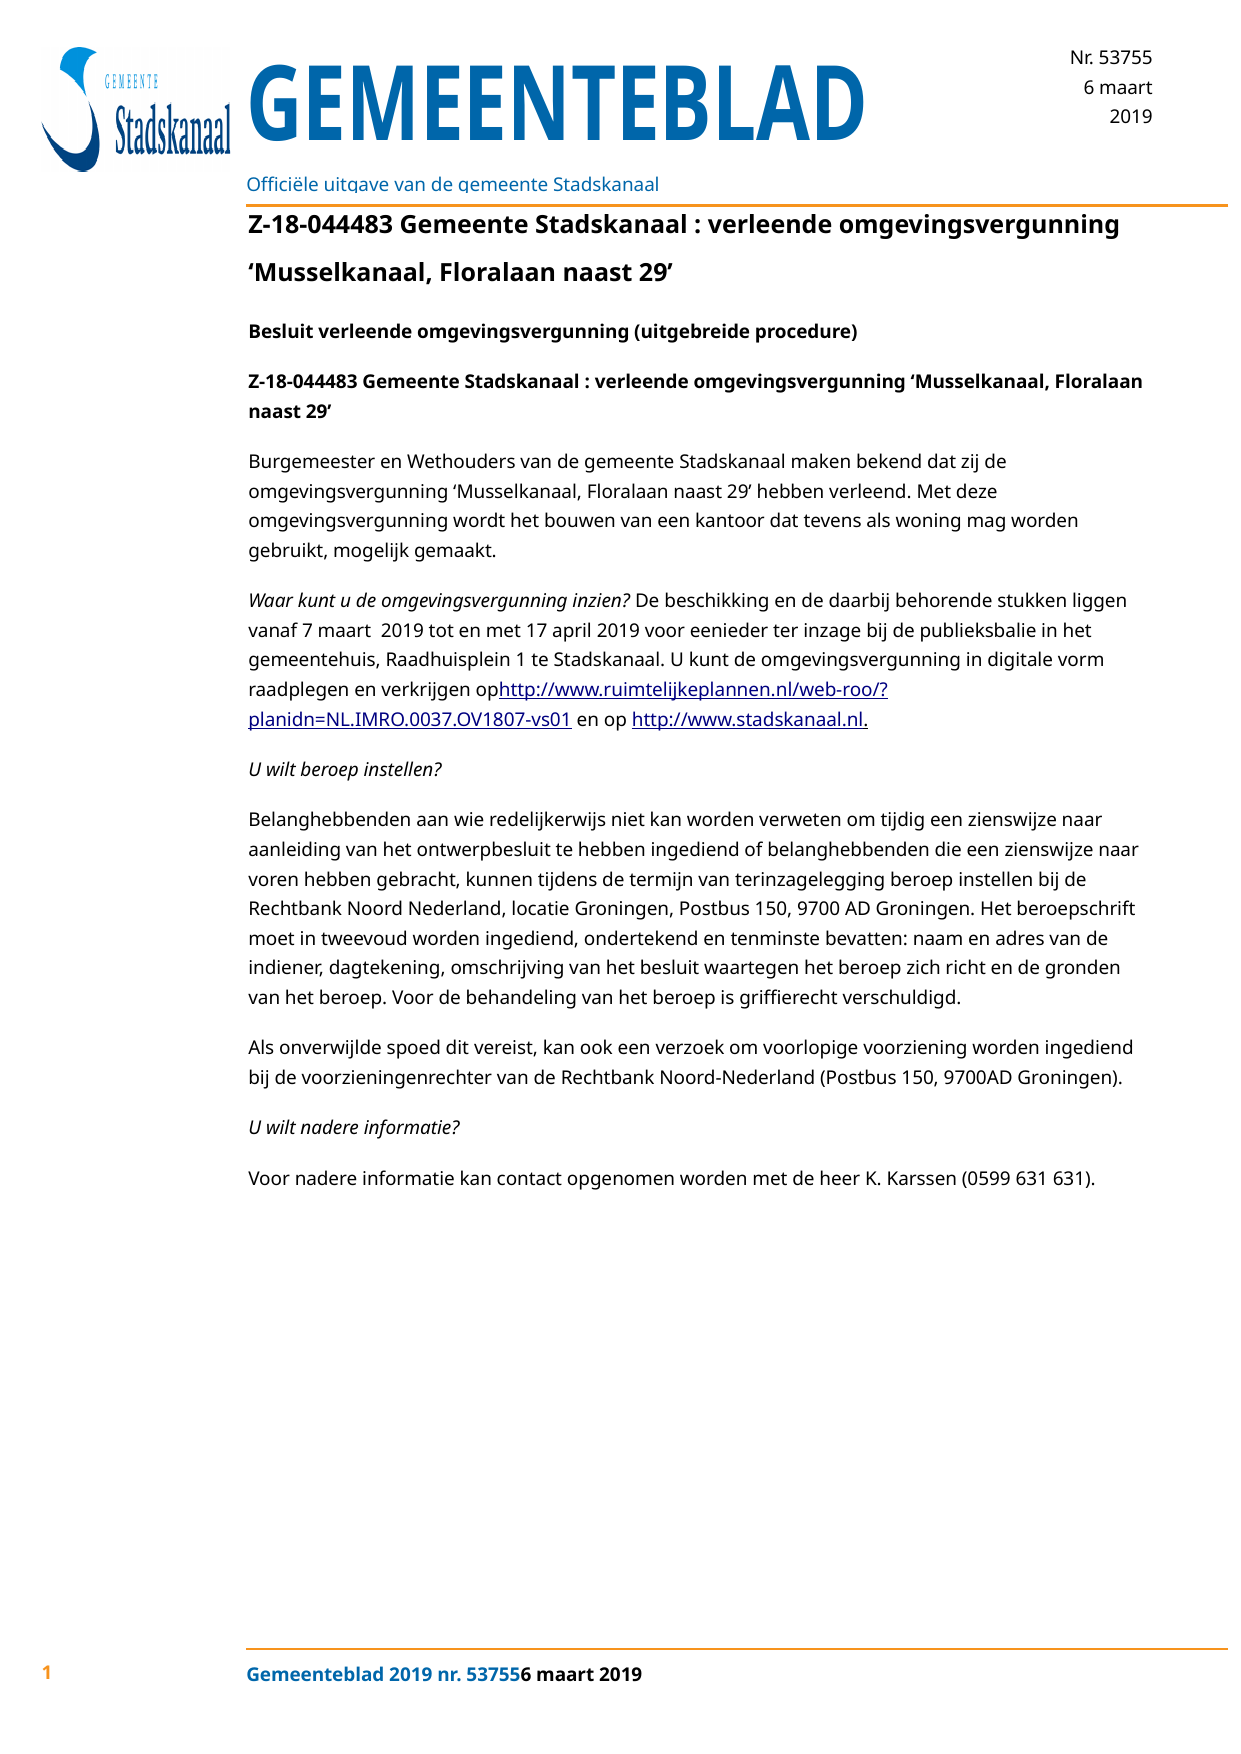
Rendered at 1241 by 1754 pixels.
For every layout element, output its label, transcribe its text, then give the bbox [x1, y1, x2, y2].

text Belanghebbenden aan wie redelijkerwijs niet kan worden verweten om tijdig een zienswijze naar aanleiding van het ontwerpbesluit te hebben ingediend of belanghebbenden die een zienswijze naar voren hebben gebracht, kunnen tijdens de termijn van terinzagelegging beroep instellen bij de Rechtbank Noord Nederland, locatie Groningen, Postbus 150, 9700 AD Groningen. Het beroepschrift moet in tweevoud worden ingediend, ondertekend en tenminste bevatten: naam en adres van de indiener, dagtekening, omschrijving van het besluit waartegen het beroep zich richt en de gronden van het beroep. Voor de behandeling van het beroep is griffierecht verschuldigd. [248, 807, 1152, 1010]
text Voor nadere informatie kan contact opgenomen worden met de heer K. Karssen (0599 631 631). [248, 1165, 1152, 1191]
text Z-18-044483 Gemeente Stadskanaal : verleende omgevingsvergunning ‘Musselkanaal, Floralaan naast 29’ [248, 368, 1152, 424]
text Besluit verleende omgevingsvergunning (uitgebreide procedure) [248, 318, 1152, 344]
text Burgemeester en Wethouders van de gemeente Stadskanaal maken bekend dat zij de omgevingsvergunning ‘Musselkanaal, Floralaan naast 29’ hebben verleend. Met deze omgevingsvergunning wordt het bouwen van een kantoor dat tevens als woning mag worden gebruikt, mogelijk gemaakt. [248, 448, 1152, 563]
picture [41, 47, 231, 172]
text Waar kunt u de omgevingsvergunning inzien? De beschikking en de daarbij behorende stukken liggen vanaf 7 maart 2019 tot en met 17 april 2019 voor eenieder ter inzage bij de publieksbalie in het gemeentehuis, Raadhuisplein 1 te Stadskanaal. U kunt de omgevingsvergunning in digitale vorm raadplegen en verkrijgen ophttp://www.ruimtelijkeplannen.nl/web-roo/?planidn=NL.IMRO.0037.OV1807-vs01 en op http://www.stadskanaal.nl. [248, 587, 1152, 732]
text Als onverwijlde spoed dit vereist, kan ook een verzoek om voorlopige voorziening worden ingediend bij de voorzieningenrechter van de Rechtbank Noord-Nederland (Postbus 150, 9700AD Groningen). [248, 1034, 1152, 1090]
text Z-18-044483 Gemeente Stadskanaal : verleende omgevingsvergunning ‘Musselkanaal, Floralaan naast 29’ [248, 207, 1152, 288]
text U wilt nadere informatie? [248, 1114, 1152, 1140]
text U wilt beroep instellen? [248, 756, 1152, 782]
